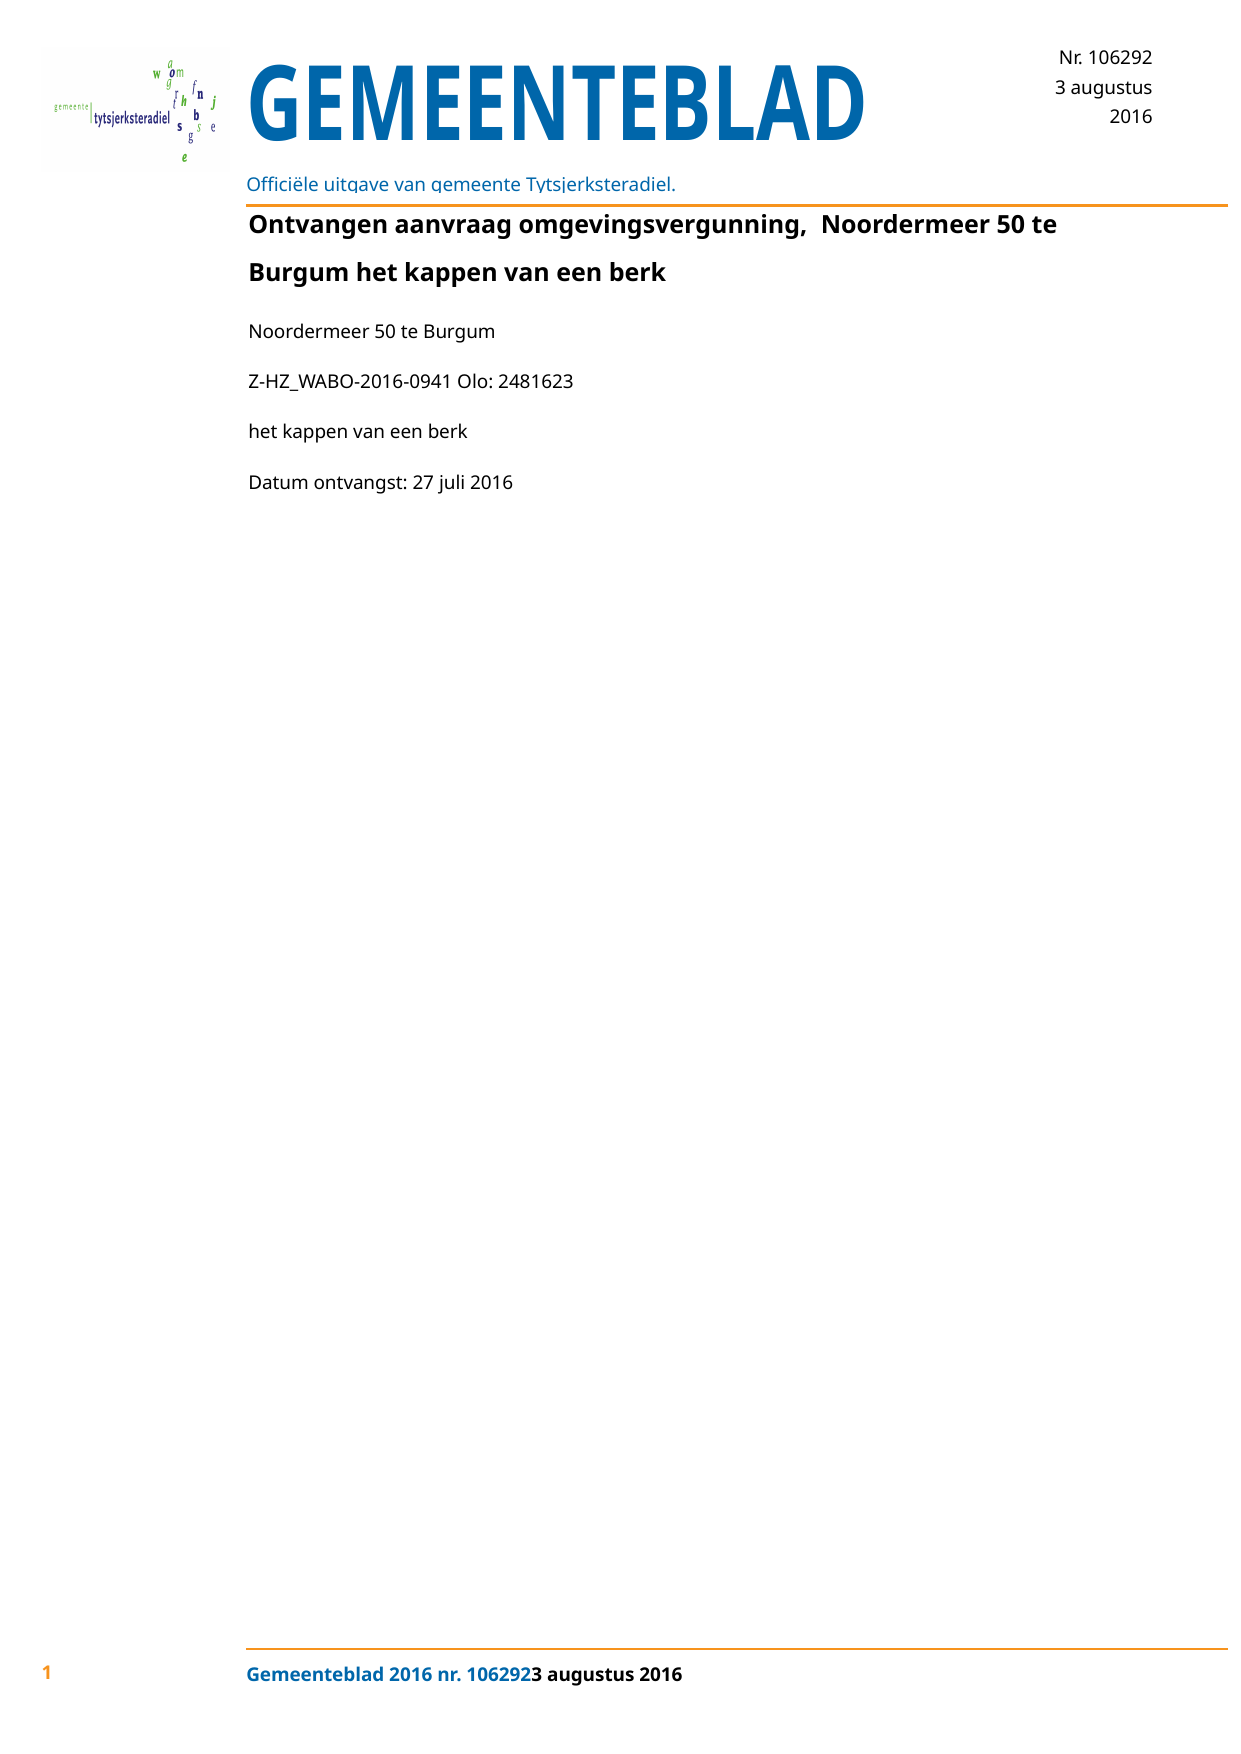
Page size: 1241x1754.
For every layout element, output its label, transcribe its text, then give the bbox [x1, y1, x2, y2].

text Z-HZ_WABO-2016-0941 Olo: 2481623 [248, 368, 1152, 394]
picture [41, 47, 231, 172]
text Ontvangen aanvraag omgevingsvergunning, Noordermeer 50 te Burgum het kappen van een berk [248, 207, 1152, 288]
text Noordermeer 50 te Burgum [248, 318, 1152, 344]
text het kappen van een berk [248, 419, 1152, 444]
text Datum ontvangst: 27 juli 2016 [248, 469, 1152, 495]
